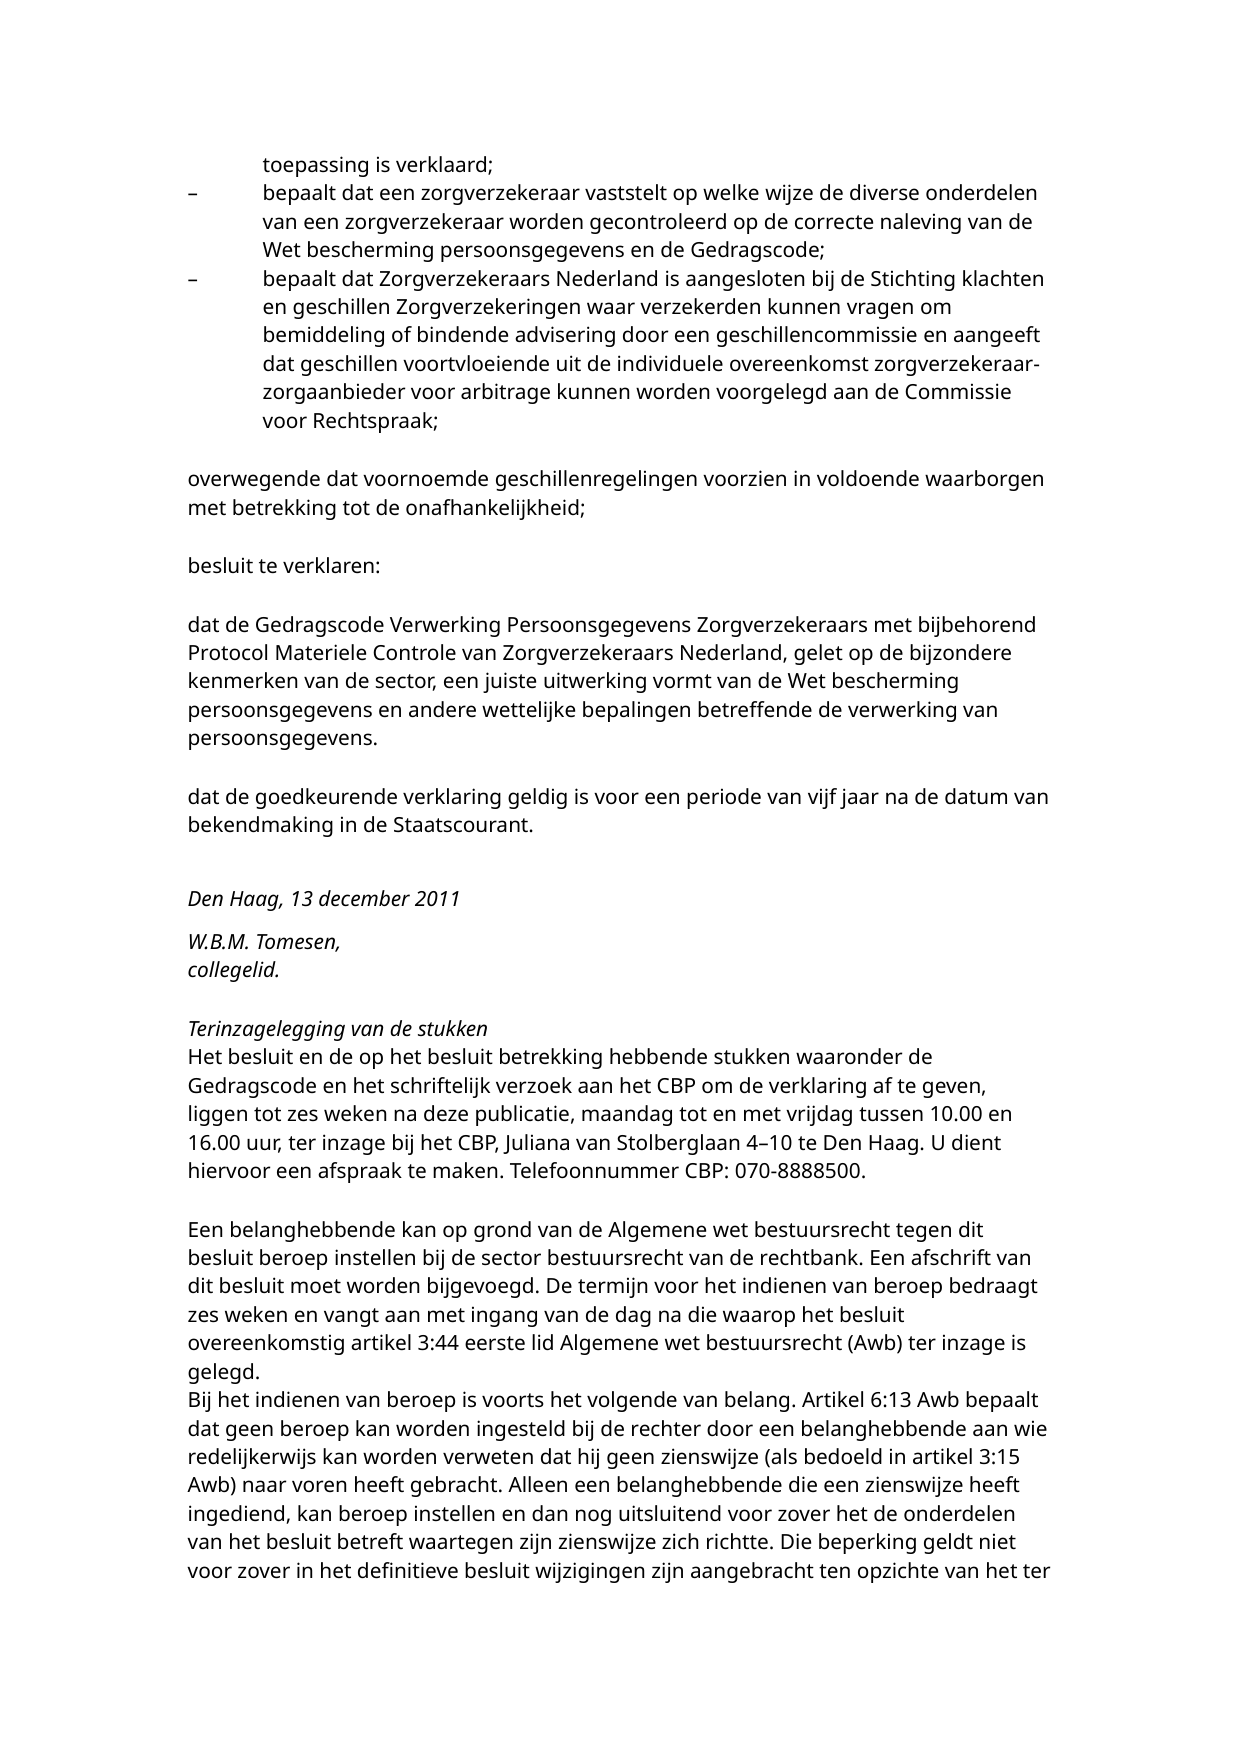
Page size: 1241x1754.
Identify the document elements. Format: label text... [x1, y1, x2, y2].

list toepassing is verklaard; [187, 150, 1053, 178]
text Terinzagelegging van de stukken [187, 1014, 1053, 1042]
text dat de Gedragscode Verwerking Persoonsgegevens Zorgverzekeraars met bijbehorend Protocol Materiele Controle van Zorgverzekeraars Nederland, gelet op de bijzondere kenmerken van de sector, een juiste uitwerking vormt van de Wet bescherming persoonsgegevens en andere wettelijke bepalingen betreffende de verwerking van persoonsgegevens. [187, 610, 1053, 752]
text Bij het indienen van beroep is voorts het volgende van belang. Artikel 6:13 Awb bepaalt dat geen beroep kan worden ingesteld bij de rechter door een belanghebbende aan wie redelijkerwijs kan worden verweten dat hij geen zienswijze (als bedoeld in artikel 3:15 Awb) naar voren heeft gebracht. Alleen een belanghebbende die een zienswijze heeft ingediend, kan beroep instellen en dan nog uitsluitend voor zover het de onderdelen van het besluit betreft waartegen zijn zienswijze zich richtte. Die beperking geldt niet voor zover in het definitieve besluit wijzigingen zijn aangebracht ten opzichte van het ter [187, 1385, 1053, 1584]
text Een belanghebbende kan op grond van de Algemene wet bestuursrecht tegen dit besluit beroep instellen bij de sector bestuursrecht van de rechtbank. Een afschrift van dit besluit moet worden bijgevoegd. De termijn voor het indienen van beroep bedraagt zes weken en vangt aan met ingang van de dag na die waarop het besluit overeenkomstig artikel 3:44 eerste lid Algemene wet bestuursrecht (Awb) ter inzage is gelegd. [187, 1215, 1053, 1385]
text Het besluit en de op het besluit betrekking hebbende stukken waaronder de Gedragscode en het schriftelijk verzoek aan het CBP om de verklaring af te geven, liggen tot zes weken na deze publicatie, maandag tot en met vrijdag tussen 10.00 en 16.00 uur, ter inzage bij het CBP, Juliana van Stolberglaan 4–10 te Den Haag. U dient hiervoor een afspraak te maken. Telefoonnummer CBP: 070-8888500. [187, 1042, 1053, 1185]
list bepaalt dat een zorgverzekeraar vaststelt op welke wijze de diverse onderdelen van een zorgverzekeraar worden gecontroleerd op de correcte naleving van de Wet bescherming persoonsgegevens en de Gedragscode; [187, 178, 1053, 264]
text Den Haag, 13 december 2011 [187, 884, 1053, 912]
text W.B.M. Tomesen, [187, 927, 1053, 956]
text besluit te verklaren: [187, 551, 1053, 580]
list bepaalt dat Zorgverzekeraars Nederland is aangesloten bij de Stichting klachten en geschillen Zorgverzekeringen waar verzekerden kunnen vragen om bemiddeling of bindende advisering door een geschillencommissie en aangeeft dat geschillen voortvloeiende uit de individuele overeenkomst zorgverzekeraar-zorgaanbieder voor arbitrage kunnen worden voorgelegd aan de Commissie voor Rechtspraak; [187, 264, 1053, 434]
text dat de goedkeurende verklaring geldig is voor een periode van vijf jaar na de datum van bekendmaking in de Staatscourant. [187, 782, 1053, 839]
text collegelid. [187, 956, 1053, 984]
text overwegende dat voornoemde geschillenregelingen voorzien in voldoende waarborgen met betrekking tot de onafhankelijkheid; [187, 464, 1053, 521]
